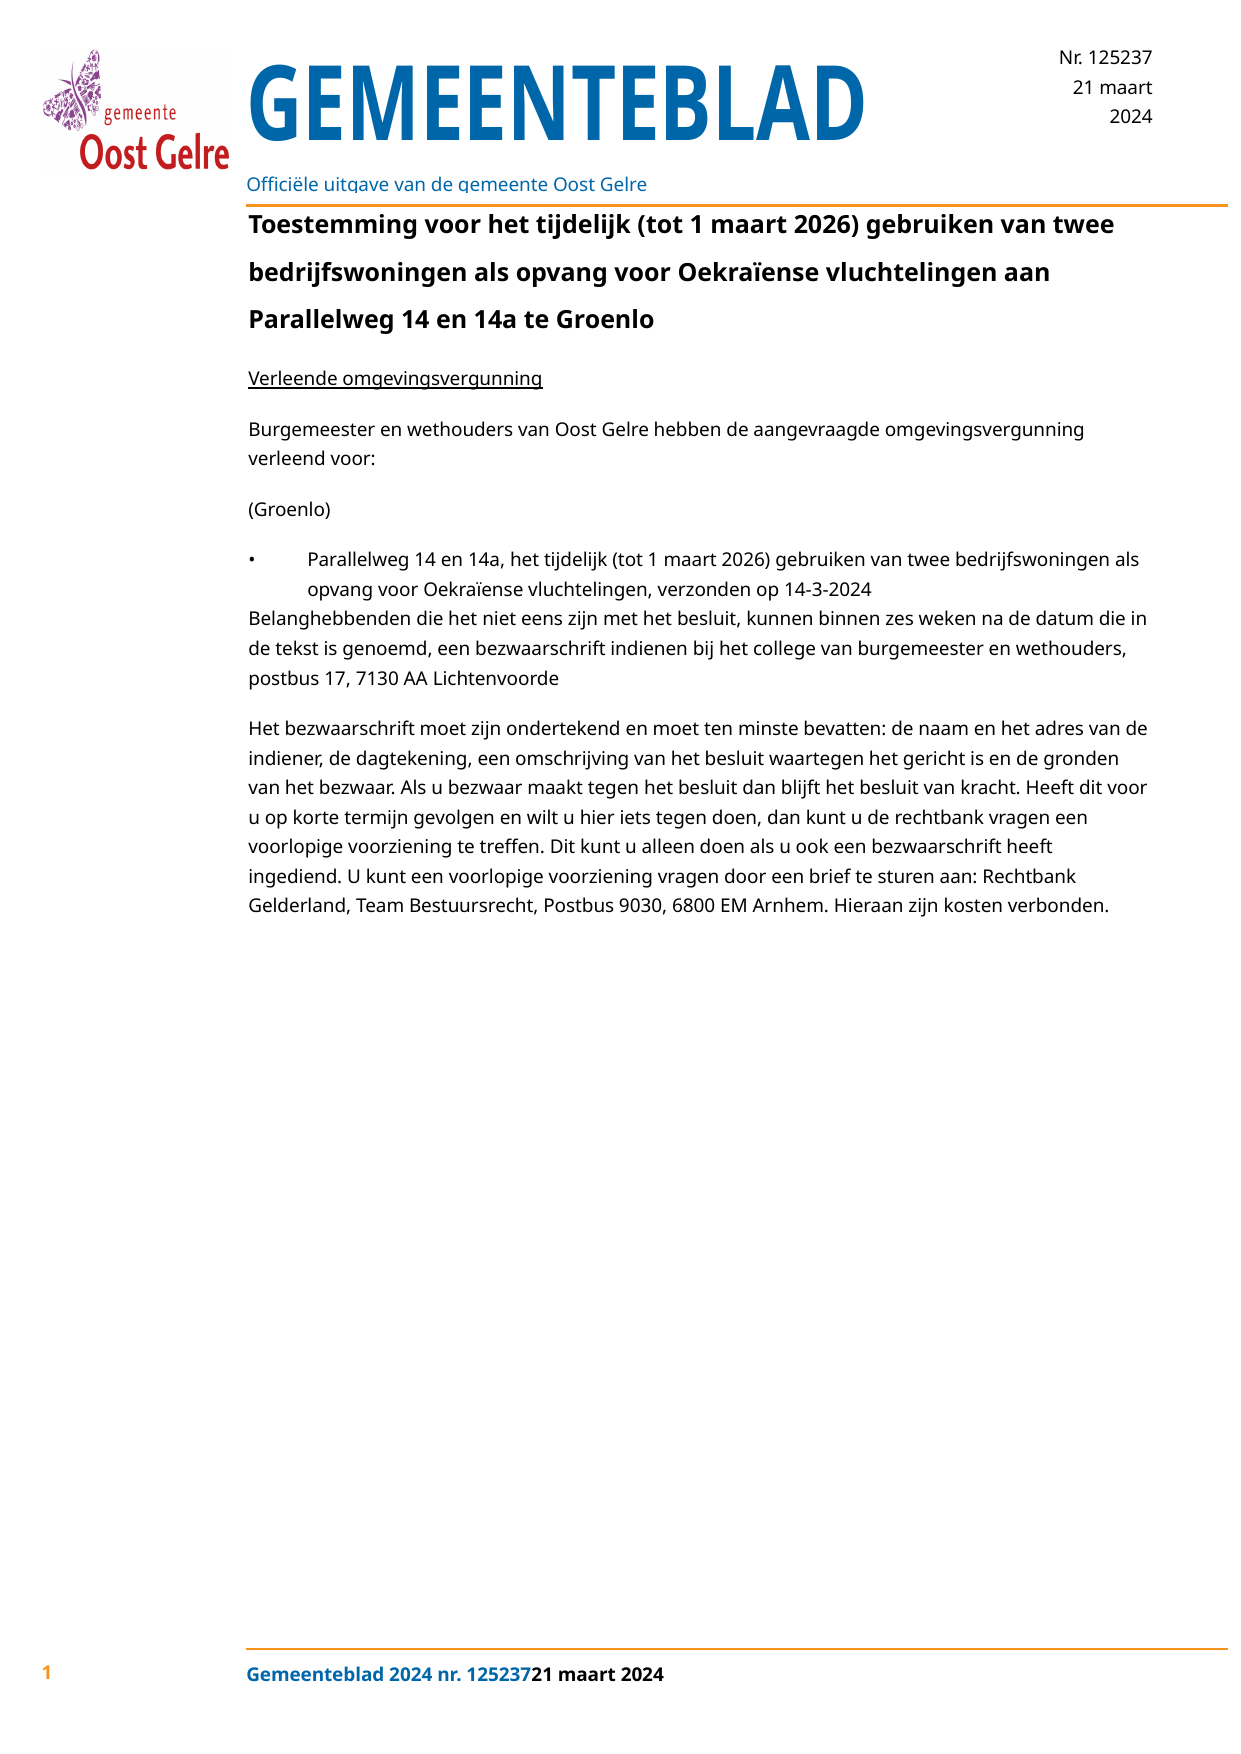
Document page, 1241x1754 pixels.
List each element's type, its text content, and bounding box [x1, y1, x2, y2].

text Verleende omgevingsvergunning [248, 366, 1152, 391]
text Toestemming voor het tijdelijk (tot 1 maart 2026) gebruiken van twee bedrijfswoningen als opvang voor Oekraïense vluchtelingen aan Parallelweg 14 en 14a te Groenlo [248, 207, 1152, 336]
text Burgemeester en wethouders van Oost Gelre hebben de aangevraagde omgevingsvergunning verleend voor: [248, 416, 1152, 471]
picture [41, 47, 231, 172]
text Belanghebbenden die het niet eens zijn met het besluit, kunnen binnen zes weken na de datum die in de tekst is genoemd, een bezwaarschrift indienen bij het college van burgemeester en wethouders, postbus 17, 7130 AA Lichtenvoorde [248, 606, 1152, 690]
text Het bezwaarschrift moet zijn ondertekend en moet ten minste bevatten: de naam en het adres van de indiener, de dagtekening, een omschrijving van het besluit waartegen het gericht is en de gronden van het bezwaar. Als u bezwaar maakt tegen het besluit dan blijft het besluit van kracht. Heeft dit voor u op korte termijn gevolgen en wilt u hier iets tegen doen, dan kunt u de rechtbank vragen een voorlopige voorziening te treffen. Dit kunt u alleen doen als u ook een bezwaarschrift heeft ingediend. U kunt een voorlopige voorziening vragen door een brief te sturen aan: Rechtbank Gelderland, Team Bestuursrecht, Postbus 9030, 6800 EM Arnhem. Hieraan zijn kosten verbonden. [248, 715, 1152, 918]
text (Groenlo) [248, 496, 1152, 522]
list Parallelweg 14 en 14a, het tijdelijk (tot 1 maart 2026) gebruiken van twee bedrijfswoningen als opvang voor Oekraïense vluchtelingen, verzonden op 14-3-2024 [248, 546, 1152, 602]
